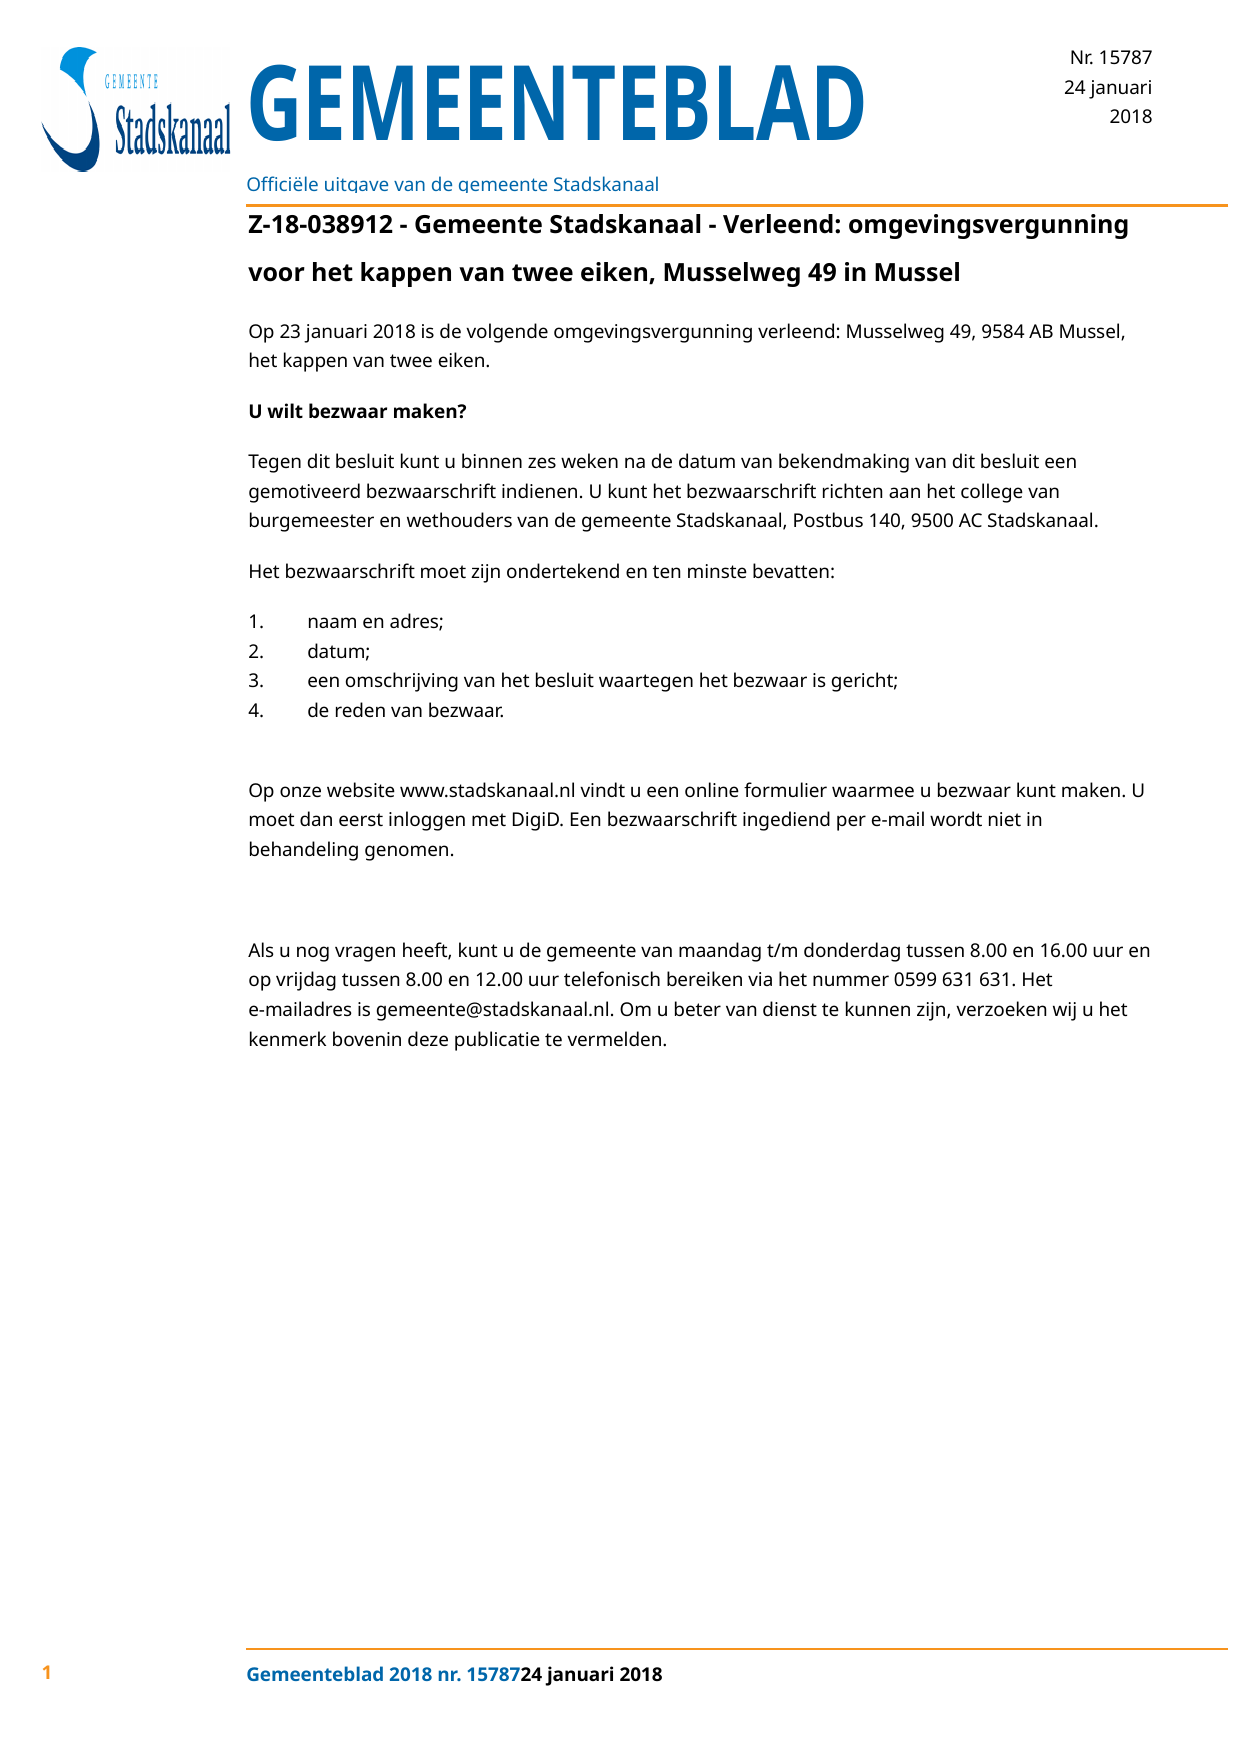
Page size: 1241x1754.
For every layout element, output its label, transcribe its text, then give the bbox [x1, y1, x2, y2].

picture [41, 47, 231, 172]
list de reden van bezwaar. [248, 697, 1152, 723]
list naam en adres; [248, 608, 1152, 634]
text Op onze website www.stadskanaal.nl vindt u een online formulier waarmee u bezwaar kunt maken. U moet dan eerst inloggen met DigiD. Een bezwaarschrift ingediend per e-mail wordt niet in behandeling genomen. [248, 777, 1152, 862]
text Z-18-038912 - Gemeente Stadskanaal - Verleend: omgevingsvergunning voor het kappen van twee eiken, Musselweg 49 in Mussel [248, 207, 1152, 288]
text U wilt bezwaar maken? [248, 398, 1152, 424]
list datum; [248, 638, 1152, 664]
text Als u nog vragen heeft, kunt u de gemeente van maandag t/m donderdag tussen 8.00 en 16.00 uur en op vrijdag tussen 8.00 en 12.00 uur telefonisch bereiken via het nummer 0599 631 631. Het e‑mailadres is gemeente@stadskanaal.nl. Om u beter van dienst te kunnen zijn, verzoeken wij u het kenmerk bovenin deze publicatie te vermelden. [248, 937, 1152, 1052]
list een omschrijving van het besluit waartegen het bezwaar is gericht; [248, 667, 1152, 693]
text Het bezwaarschrift moet zijn ondertekend en ten minste bevatten: [248, 558, 1152, 584]
text Tegen dit besluit kunt u binnen zes weken na de datum van bekendmaking van dit besluit een gemotiveerd bezwaarschrift indienen. U kunt het bezwaarschrift richten aan het college van burgemeester en wethouders van de gemeente Stadskanaal, Postbus 140, 9500 AC Stadskanaal. [248, 448, 1152, 533]
text Op 23 januari 2018 is de volgende omgevingsvergunning verleend: Musselweg 49, 9584 AB Mussel, het kappen van twee eiken. [248, 318, 1152, 373]
